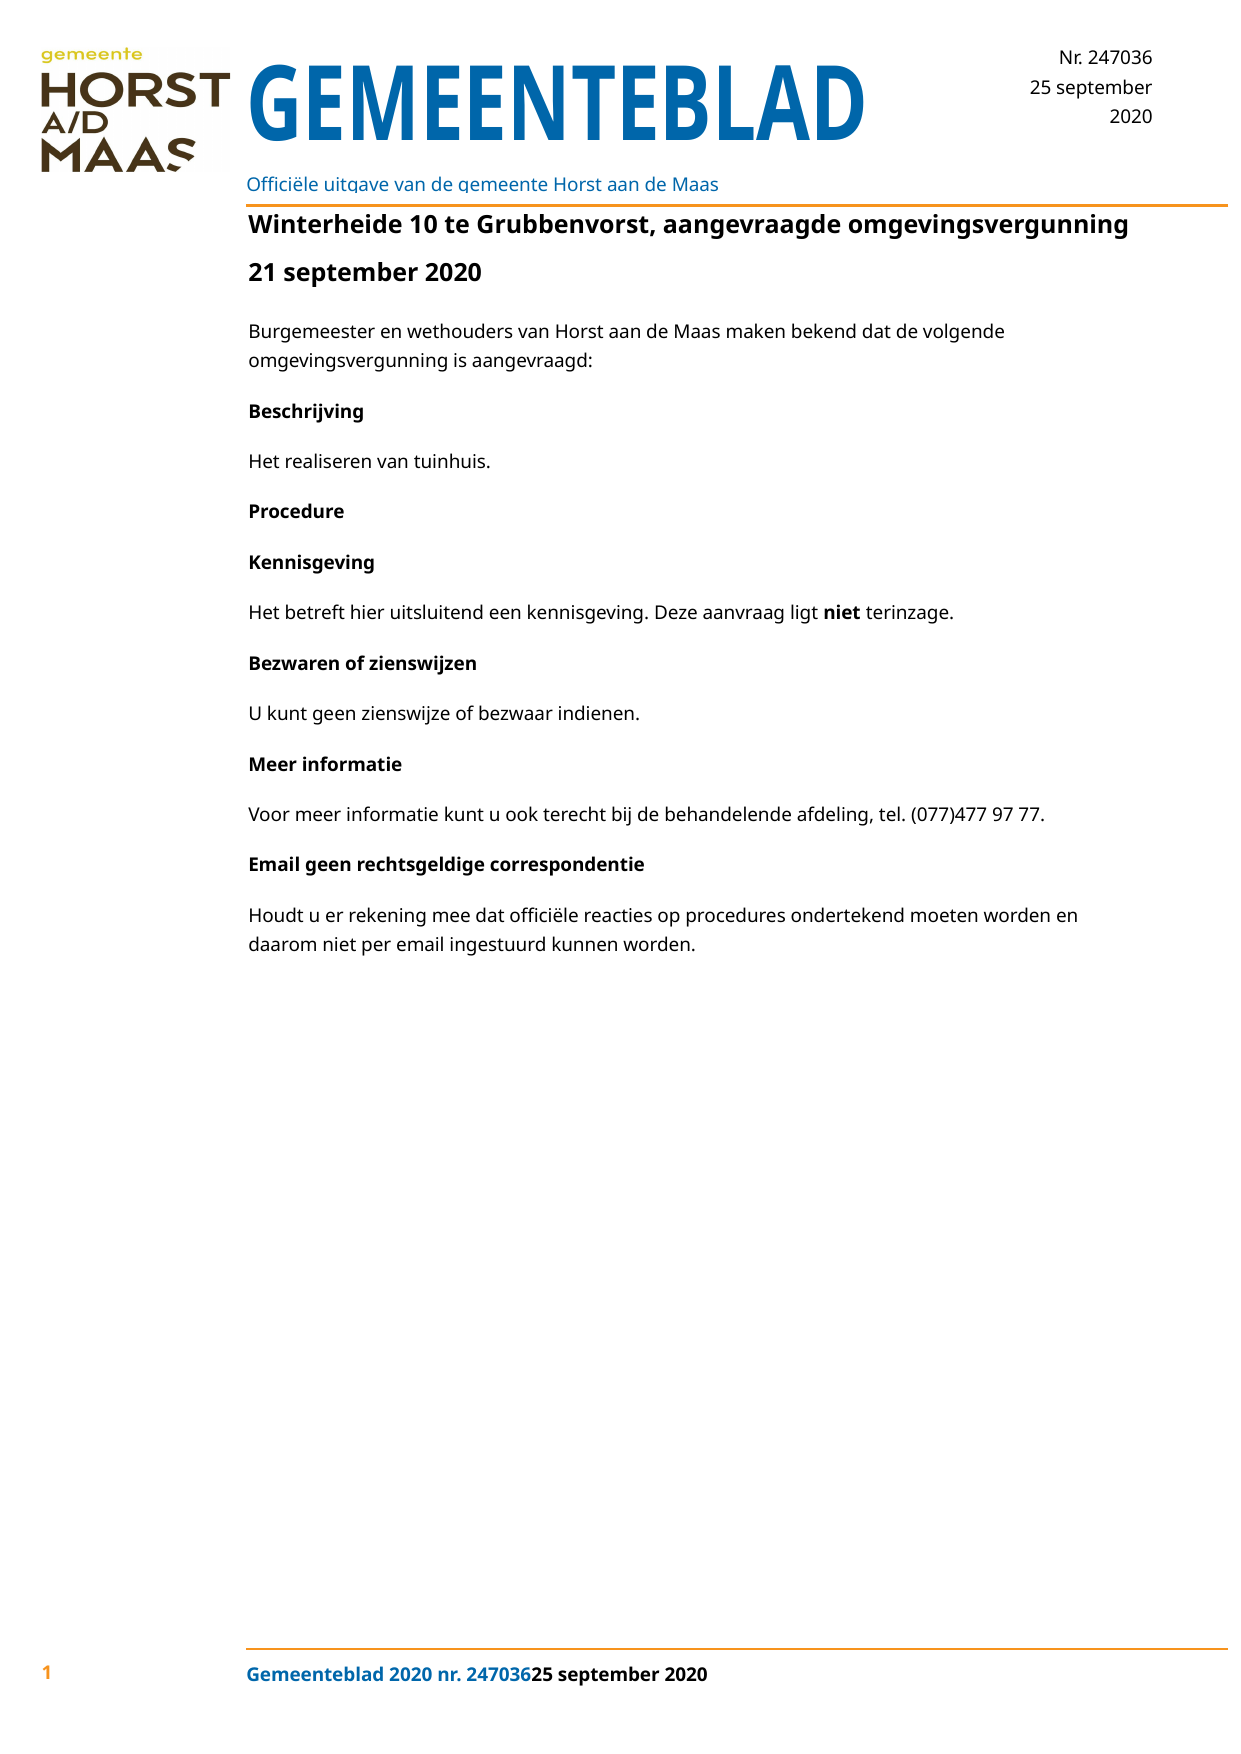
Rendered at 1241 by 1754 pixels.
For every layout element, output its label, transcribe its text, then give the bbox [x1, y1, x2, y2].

text Het realiseren van tuinhuis. [248, 448, 1152, 474]
text Beschrijving [248, 398, 1152, 424]
text Het betreft hier uitsluitend een kennisgeving. Deze aanvraag ligt niet terinzage. [248, 599, 1152, 625]
text Email geen rechtsgeldige correspondentie [248, 852, 1152, 877]
picture [41, 47, 231, 172]
text Procedure [248, 499, 1152, 524]
text Bezwaren of zienswijzen [248, 650, 1152, 676]
text Houdt u er rekening mee dat officiële reacties op procedures ondertekend moeten worden en daarom niet per email ingestuurd kunnen worden. [248, 902, 1152, 957]
text Burgemeester en wethouders van Horst aan de Maas maken bekend dat de volgende omgevingsvergunning is aangevraagd: [248, 318, 1152, 373]
text Winterheide 10 te Grubbenvorst, aangevraagde omgevingsvergunning 21 september 2020 [248, 207, 1152, 288]
text Kennisgeving [248, 549, 1152, 575]
text U kunt geen zienswijze of bezwaar indienen. [248, 700, 1152, 726]
text Meer informatie [248, 751, 1152, 777]
text Voor meer informatie kunt u ook terecht bij de behandelende afdeling, tel. (077)477 97 77. [248, 801, 1152, 827]
